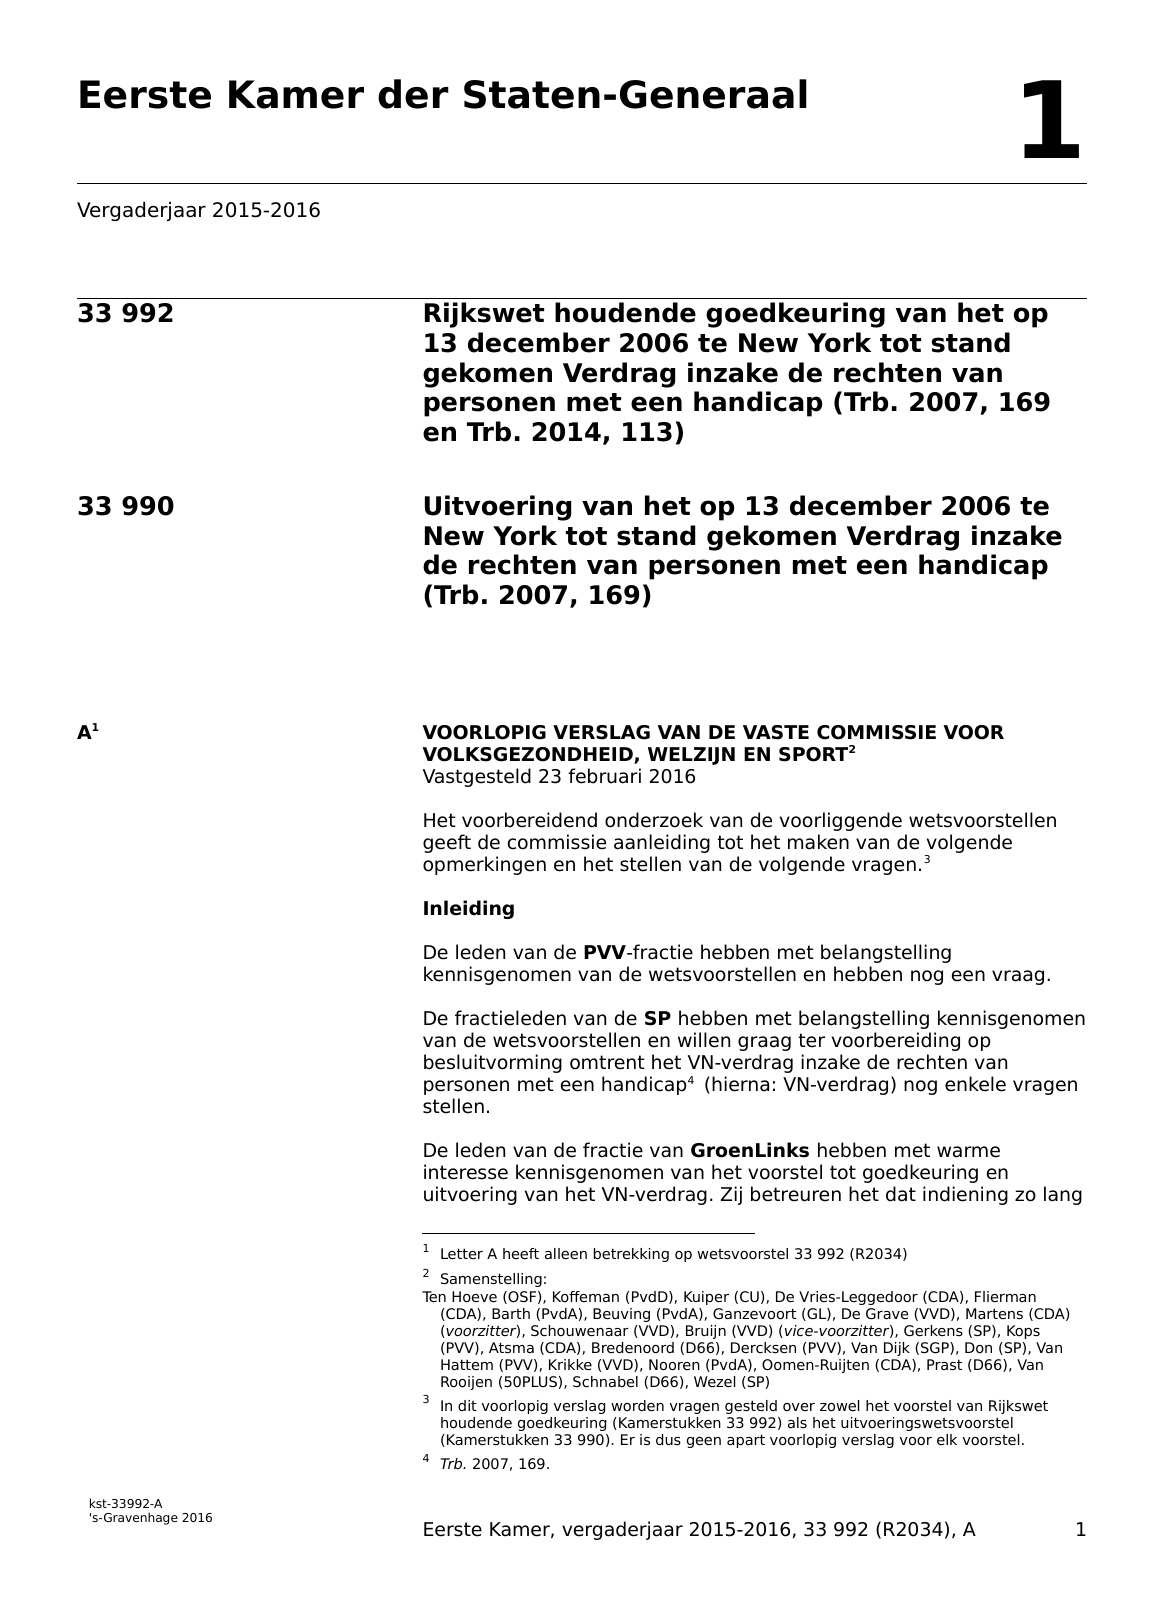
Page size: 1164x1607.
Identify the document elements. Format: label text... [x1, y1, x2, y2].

text De leden van de fractie van GroenLinks hebben met warme interesse kennisgenomen van het voorstel tot goedkeuring en uitvoering van het VN-verdrag. Zij betreuren het dat indiening zo lang [422, 1140, 1087, 1206]
text Trb. 2007, 169. [422, 1452, 1087, 1474]
subtitle A VOORLOPIG VERSLAG VAN DE VASTE COMMISSIE VOOR VOLKSGEZONDHEID, WELZIJN EN SPORT [77, 722, 1087, 766]
table_header Eerste Kamer der Staten-Generaal [77, 59, 886, 183]
text Vastgesteld 23 februari 2016 [422, 766, 1087, 787]
text De fractieleden van de SP hebben met belangstelling kennisgenomen van de wetsvoorstellen en willen graag ter voorbereiding op besluitvorming omtrent het VN-verdrag inzake de rechten van personen met een handicap (hierna: VN-verdrag) nog enkele vragen stellen. [422, 1008, 1087, 1118]
subtitle Inleiding [422, 898, 1087, 920]
text 's-Gravenhage 2016 [88, 1511, 323, 1525]
text Het voorbereidend onderzoek van de voorliggende wetsvoorstellen geeft de commissie aanleiding tot het maken van de volgende opmerkingen en het stellen van de volgende vragen. [422, 810, 1087, 876]
text Ten Hoeve (OSF), Koffeman (PvdD), Kuiper (CU), De Vries-Leggedoor (CDA), Flierman (CDA), Barth (PvdA), Beuving (PvdA), Ganzevoort (GL), De Grave (VVD), Martens (CDA) (voorzitter), Schouwenaar (VVD), Bruijn (VVD) (vice-voorzitter), Gerkens (SP), Kops (PVV), Atsma (CDA), Bredenoord (D66), Dercksen (PVV), Van Dijk (SGP), Don (SP), Van Hattem (PVV), Krikke (VVD), Nooren (PvdA), Oomen-Ruijten (CDA), Prast (D66), Van Rooijen (50PLUS), Schnabel (D66), Wezel (SP) [422, 1289, 1087, 1391]
subtitle 33 992 Rijkswet houdende goedkeuring van het op 13 december 2006 te New York tot stand gekomen Verdrag inzake de rechten van personen met een handicap (Trb. 2007, 169 en Trb. 2014, 113) [77, 299, 1087, 447]
text kst-33992-A [88, 1497, 323, 1511]
text Letter A heeft alleen betrekking op wetsvoorstel 33 992 (R2034) [422, 1242, 1087, 1264]
text De leden van de PVV-fractie hebben met belangstelling kennisgenomen van de wetsvoorstellen en hebben nog een vraag. [422, 942, 1087, 986]
text Samenstelling: [422, 1267, 1087, 1289]
table_cell Vergaderjaar 2015-2016 [77, 184, 1087, 298]
table_header 1 [886, 59, 1087, 183]
subtitle 33 990 Uitvoering van het op 13 december 2006 te New York tot stand gekomen Verdrag inzake de rechten van personen met een handicap (Trb. 2007, 169) [77, 492, 1087, 611]
text In dit voorlopig verslag worden vragen gesteld over zowel het voorstel van Rijkswet houdende goedkeuring (Kamerstukken 33 992) als het uitvoeringswetsvoorstel (Kamerstukken 33 990). Er is dus geen apart voorlopig verslag voor elk voorstel. [422, 1393, 1087, 1449]
